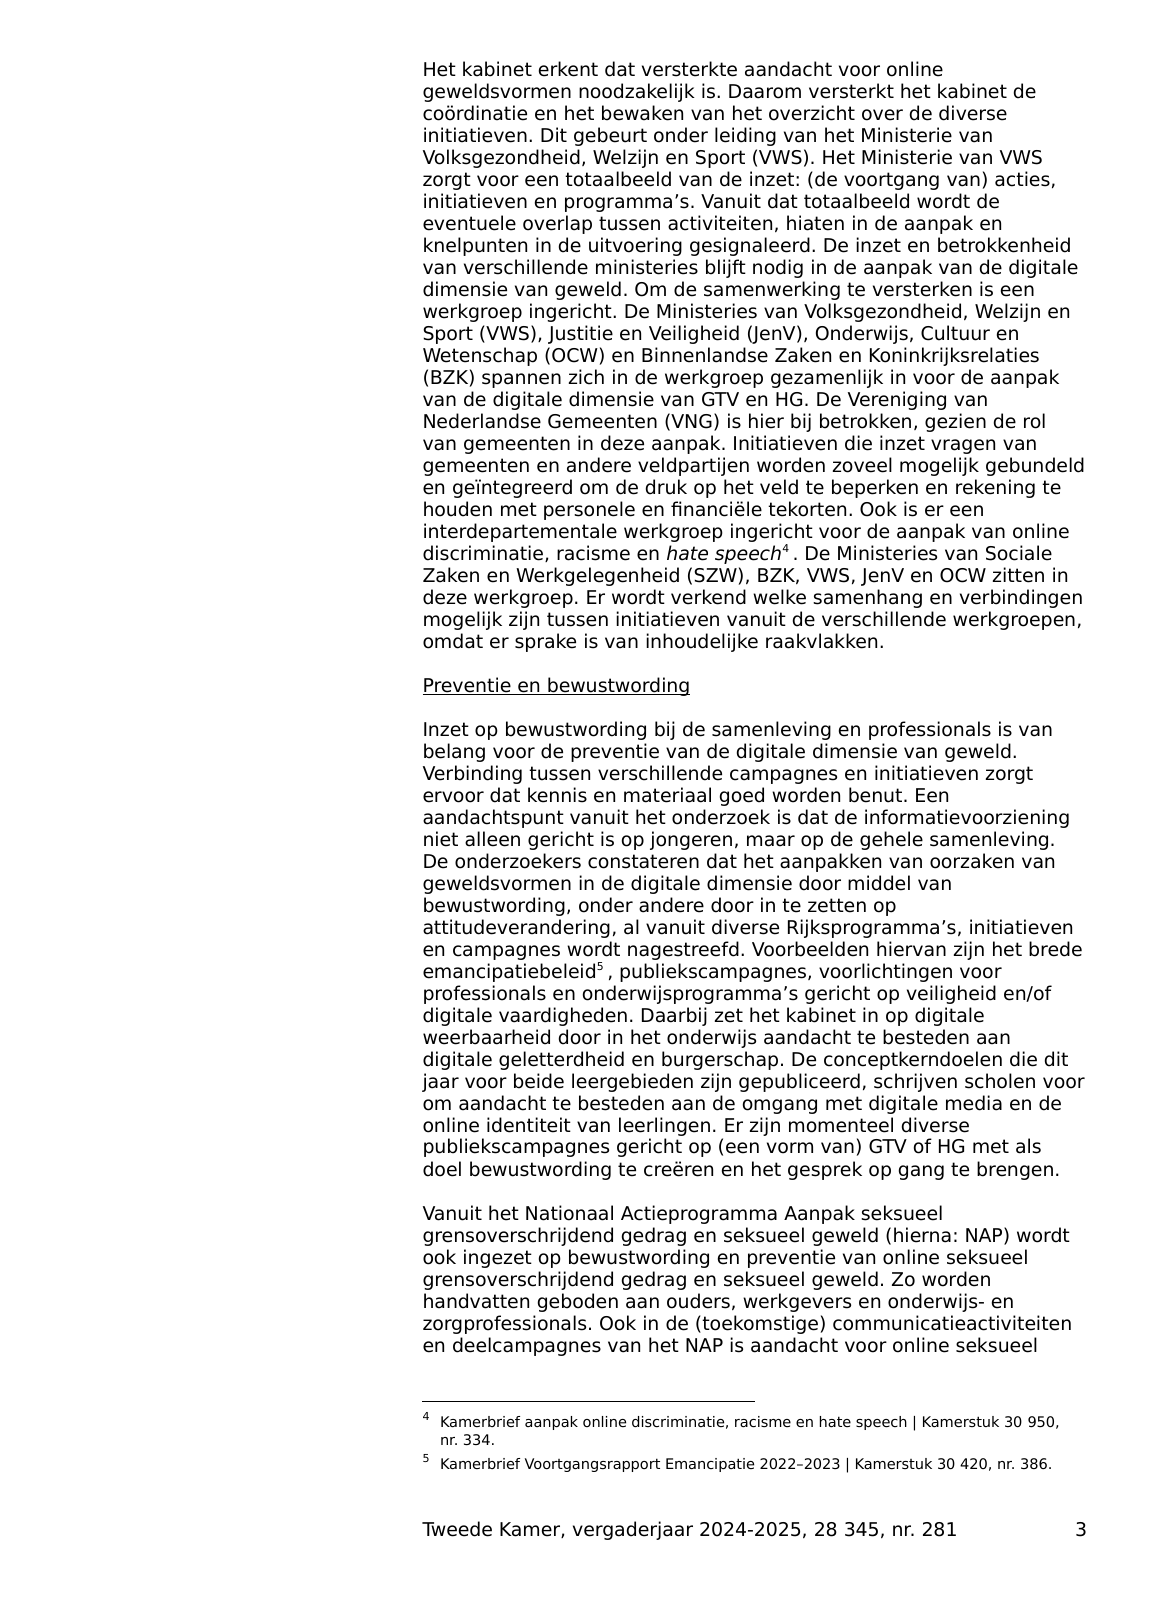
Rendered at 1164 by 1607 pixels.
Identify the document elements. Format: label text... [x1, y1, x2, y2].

text Vanuit het Nationaal Actieprogramma Aanpak seksueel grensoverschrijdend gedrag en seksueel geweld (hierna: NAP) wordt ook ingezet op bewustwording en preventie van online seksueel grensoverschrijdend gedrag en seksueel geweld. Zo worden handvatten geboden aan ouders, werkgevers en onderwijs- en zorgprofessionals. Ook in de (toekomstige) communicatieactiviteiten en deelcampagnes van het NAP is aandacht voor online seksueel [422, 1203, 1087, 1356]
text Kamerbrief Voortgangsrapport Emancipatie 2022–2023 | Kamerstuk 30 420, nr. 386. [422, 1452, 1087, 1474]
text Inzet op bewustwording bij de samenleving en professionals is van belang voor de preventie van de digitale dimensie van geweld. Verbinding tussen verschillende campagnes en initiatieven zorgt ervoor dat kennis en materiaal goed worden benut. Een aandachtspunt vanuit het onderzoek is dat de informatievoorziening niet alleen gericht is op jongeren, maar op de gehele samenleving. De onderzoekers constateren dat het aanpakken van oorzaken van geweldsvormen in de digitale dimensie door middel van bewustwording, onder andere door in te zetten op attitudeverandering, al vanuit diverse Rijksprogramma’s, initiatieven en campagnes wordt nagestreefd. Voorbeelden hiervan zijn het brede emancipatiebeleid, publiekscampagnes, voorlichtingen voor professionals en onderwijsprogramma’s gericht op veiligheid en/of digitale vaardigheden. Daarbij zet het kabinet in op digitale weerbaarheid door in het onderwijs aandacht te besteden aan digitale geletterdheid en burgerschap. De conceptkerndoelen die dit jaar voor beide leergebieden zijn gepubliceerd, schrijven scholen voor om aandacht te besteden aan de omgang met digitale media en de online identiteit van leerlingen. Er zijn momenteel diverse publiekscampagnes gericht op (een vorm van) GTV of HG met als doel bewustwording te creëren en het gesprek op gang te brengen. [422, 719, 1087, 1180]
text Kamerbrief aanpak online discriminatie, racisme en hate speech | Kamerstuk 30 950, nr. 334. [422, 1410, 1087, 1449]
text Het kabinet erkent dat versterkte aandacht voor online geweldsvormen noodzakelijk is. Daarom versterkt het kabinet de coördinatie en het bewaken van het overzicht over de diverse initiatieven. Dit gebeurt onder leiding van het Ministerie van Volksgezondheid, Welzijn en Sport (VWS). Het Ministerie van VWS zorgt voor een totaalbeeld van de inzet: (de voortgang van) acties, initiatieven en programma’s. Vanuit dat totaalbeeld wordt de eventuele overlap tussen activiteiten, hiaten in de aanpak en knelpunten in de uitvoering gesignaleerd. De inzet en betrokkenheid van verschillende ministeries blijft nodig in de aanpak van de digitale dimensie van geweld. Om de samenwerking te versterken is een werkgroep ingericht. De Ministeries van Volksgezondheid, Welzijn en Sport (VWS), Justitie en Veiligheid (JenV), Onderwijs, Cultuur en Wetenschap (OCW) en Binnenlandse Zaken en Koninkrijksrelaties (BZK) spannen zich in de werkgroep gezamenlijk in voor de aanpak van de digitale dimensie van GTV en HG. De Vereniging van Nederlandse Gemeenten (VNG) is hier bij betrokken, gezien de rol van gemeenten in deze aanpak. Initiatieven die inzet vragen van gemeenten en andere veldpartijen worden zoveel mogelijk gebundeld en geïntegreerd om de druk op het veld te beperken en rekening te houden met personele en financiële tekorten. Ook is er een interdepartementale werkgroep ingericht voor de aanpak van online discriminatie, racisme en hate speech. De Ministeries van Sociale Zaken en Werkgelegenheid (SZW), BZK, VWS, JenV en OCW zitten in deze werkgroep. Er wordt verkend welke samenhang en verbindingen mogelijk zijn tussen initiatieven vanuit de verschillende werkgroepen, omdat er sprake is van inhoudelijke raakvlakken. [422, 59, 1087, 652]
subtitle Preventie en bewustwording [422, 675, 1087, 697]
